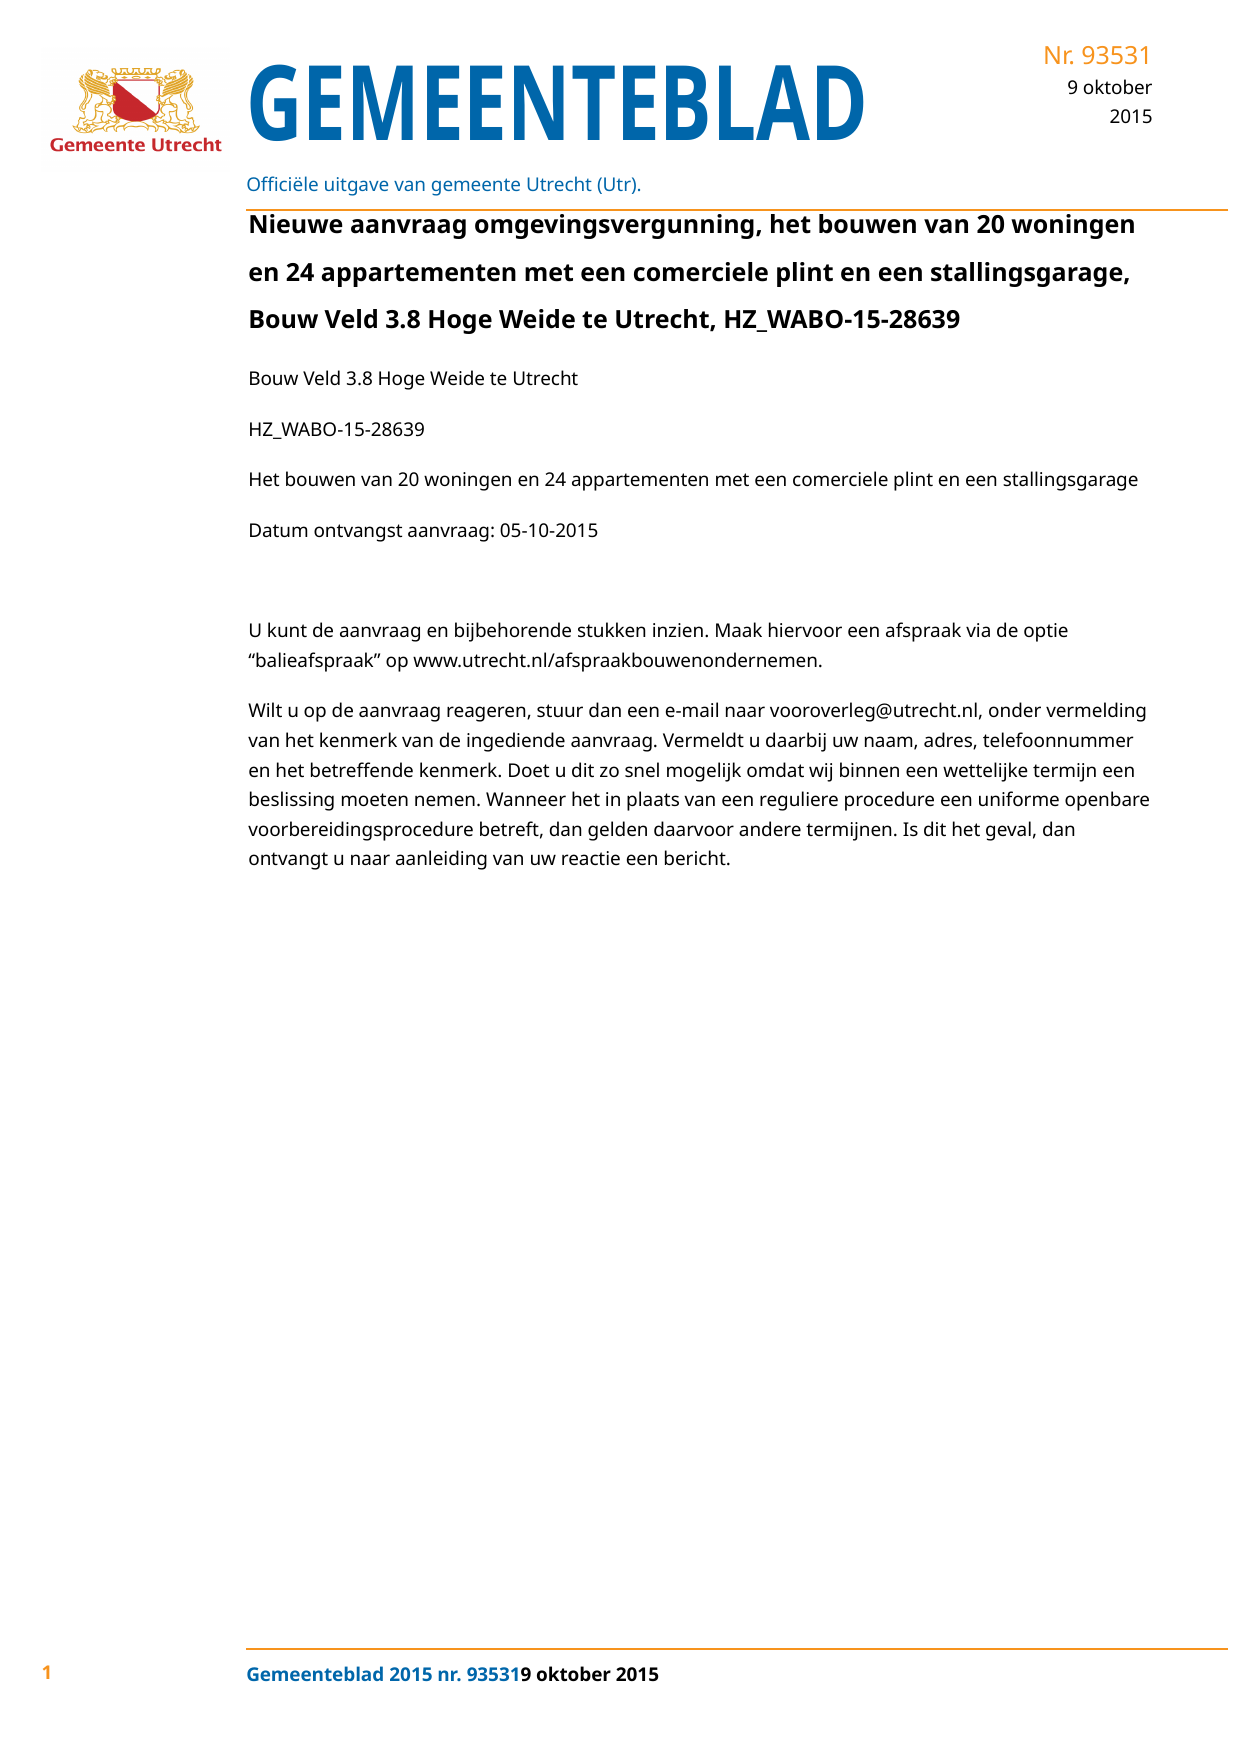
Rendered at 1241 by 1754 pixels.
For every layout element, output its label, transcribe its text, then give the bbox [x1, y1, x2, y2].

text HZ_WABO-15-28639 [248, 416, 1152, 442]
text Bouw Veld 3.8 Hoge Weide te Utrecht [248, 366, 1152, 391]
text U kunt de aanvraag en bijbehorende stukken inzien. Maak hiervoor een afspraak via de optie “balieafspraak” op www.utrecht.nl/afspraakbouwenondernemen. [248, 618, 1152, 673]
text Nieuwe aanvraag omgevingsvergunning, het bouwen van 20 woningen en 24 appartementen met een comerciele plint en een stallingsgarage, Bouw Veld 3.8 Hoge Weide te Utrecht, HZ_WABO-15-28639 [248, 211, 1152, 336]
picture [41, 47, 231, 172]
text Het bouwen van 20 woningen en 24 appartementen met een comerciele plint en een stallingsgarage [248, 466, 1152, 492]
text Wilt u op de aanvraag reageren, stuur dan een e-mail naar vooroverleg@utrecht.nl, onder vermelding van het kenmerk van de ingediende aanvraag. Vermeldt u daarbij uw naam, adres, telefoonnummer en het betreffende kenmerk. Doet u dit zo snel mogelijk omdat wij binnen een wettelijke termijn een beslissing moeten nemen. Wanneer het in plaats van een reguliere procedure een uniforme openbare voorbereidingsprocedure betreft, dan gelden daarvoor andere termijnen. Is dit het geval, dan ontvangt u naar aanleiding van uw reactie een bericht. [248, 698, 1152, 871]
text Datum ontvangst aanvraag: 05-10-2015 [248, 517, 1152, 542]
